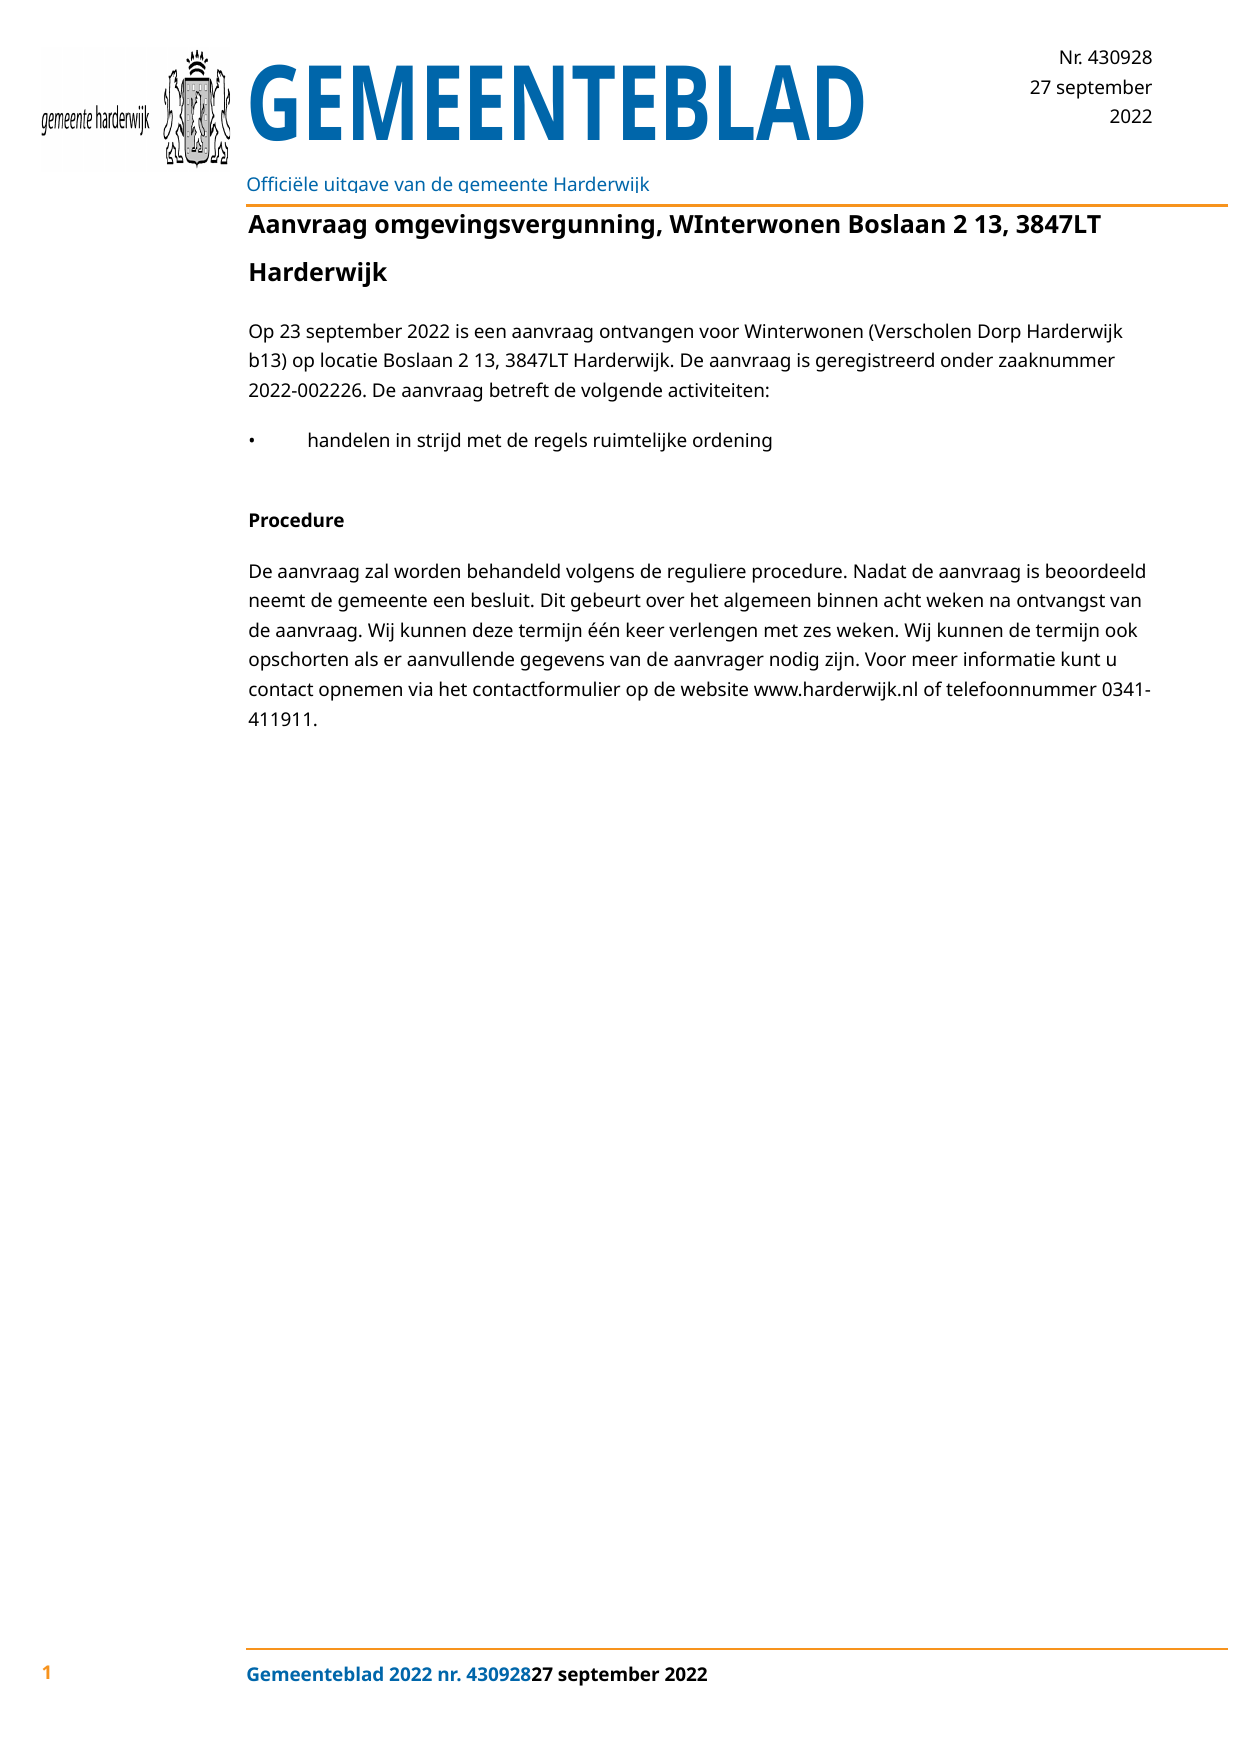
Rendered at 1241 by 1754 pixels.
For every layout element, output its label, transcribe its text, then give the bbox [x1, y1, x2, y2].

text De aanvraag zal worden behandeld volgens de reguliere procedure. Nadat de aanvraag is beoordeeld neemt de gemeente een besluit. Dit gebeurt over het algemeen binnen acht weken na ontvangst van de aanvraag. Wij kunnen deze termijn één keer verlengen met zes weken. Wij kunnen de termijn ook opschorten als er aanvullende gegevens van de aanvrager nodig zijn. Voor meer informatie kunt u contact opnemen via het contactformulier op de website www.harderwijk.nl of telefoonnummer 0341-411911. [248, 558, 1152, 732]
text Aanvraag omgevingsvergunning, WInterwonen Boslaan 2 13, 3847LT Harderwijk [248, 207, 1152, 288]
picture [41, 47, 231, 172]
text Op 23 september 2022 is een aanvraag ontvangen voor Winterwonen (Verscholen Dorp Harderwijk b13) op locatie Boslaan 2 13, 3847LT Harderwijk. De aanvraag is geregistreerd onder zaaknummer 2022-002226. De aanvraag betreft de volgende activiteiten: [248, 318, 1152, 403]
text Procedure [248, 507, 1152, 533]
list handelen in strijd met de regels ruimtelijke ordening [248, 427, 1152, 453]
